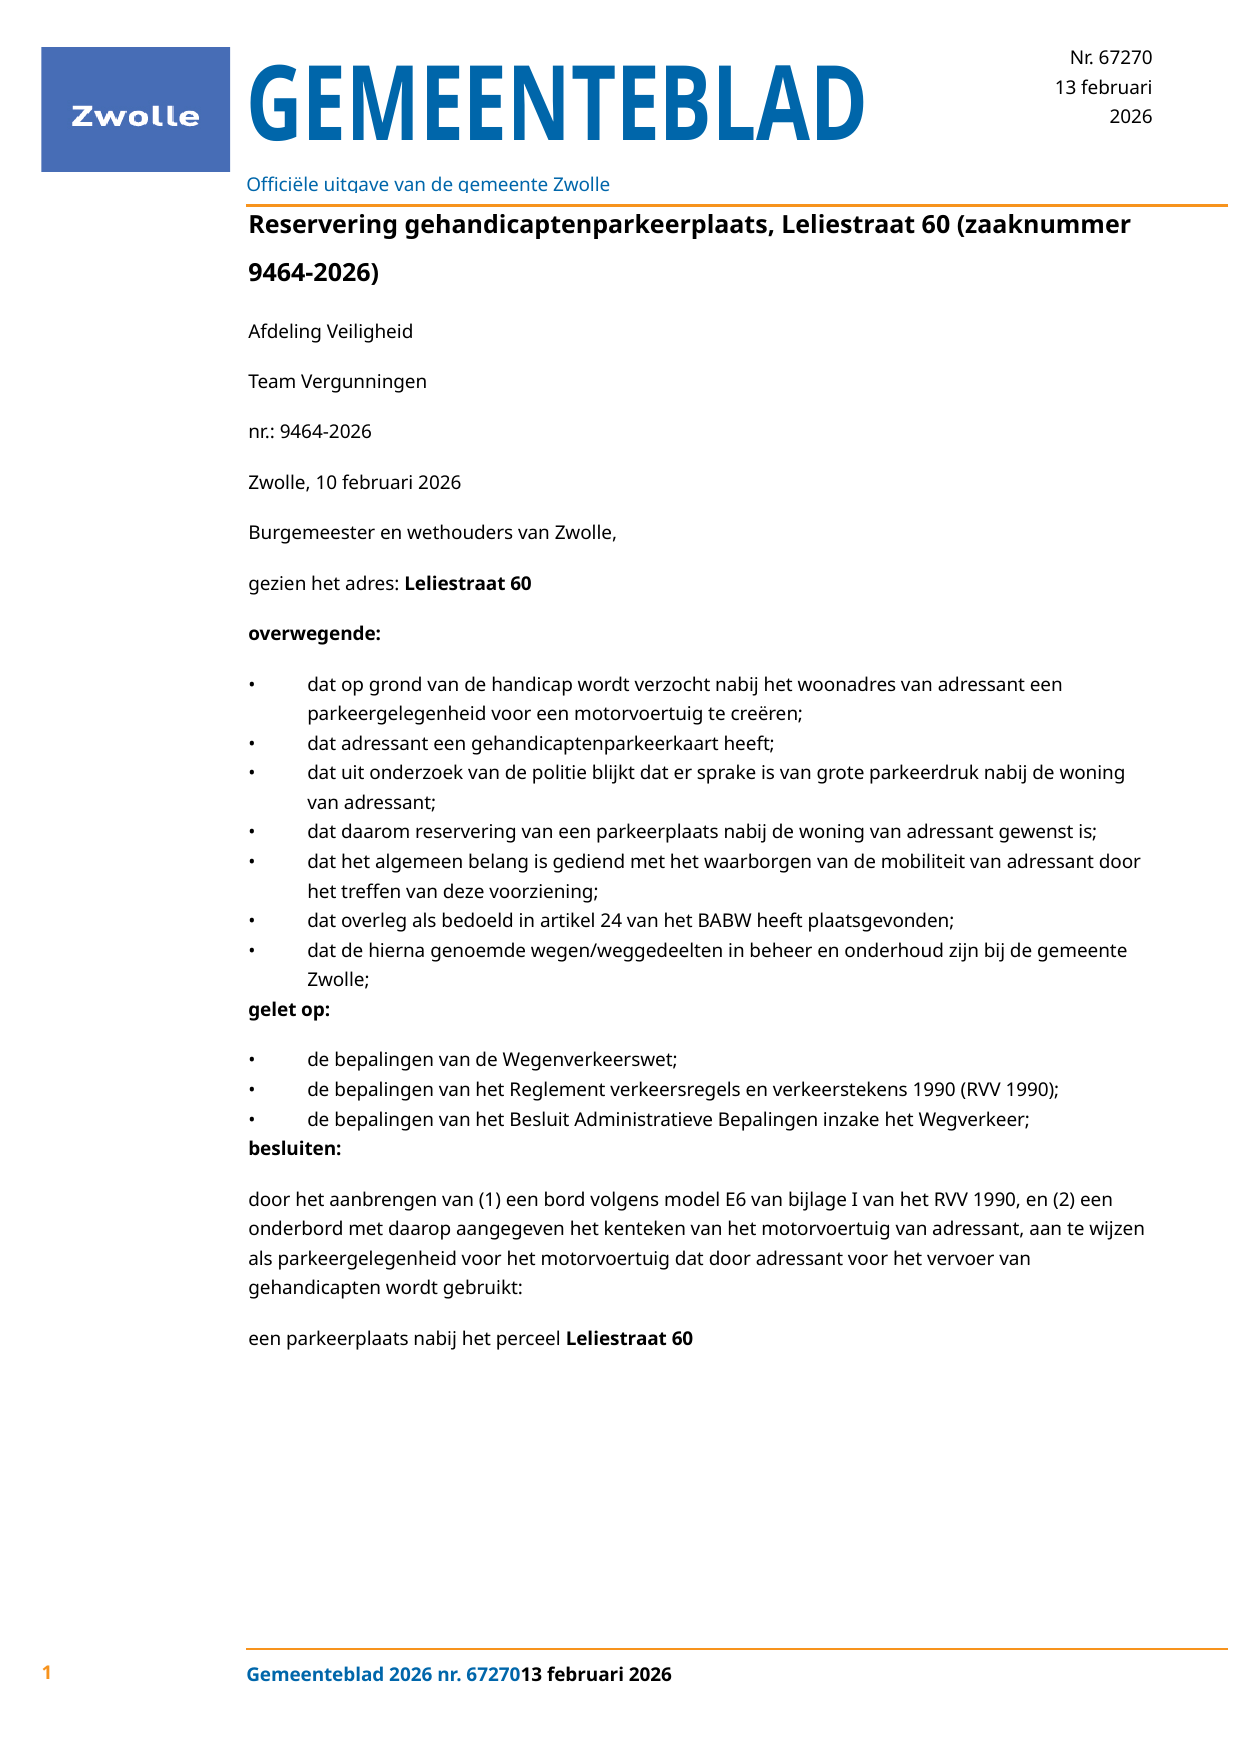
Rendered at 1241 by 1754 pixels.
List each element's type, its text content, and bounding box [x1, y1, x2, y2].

list dat overleg als bedoeld in artikel 24 van het BABW heeft plaatsgevonden; [248, 907, 1152, 933]
text Zwolle, 10 februari 2026 [248, 469, 1152, 495]
text Afdeling Veiligheid [248, 318, 1152, 344]
list dat uit onderzoek van de politie blijkt dat er sprake is van grote parkeerdruk nabij de woning van adressant; [248, 759, 1152, 815]
list dat het algemeen belang is gediend met het waarborgen van de mobiliteit van adressant door het treffen van deze voorziening; [248, 848, 1152, 904]
picture [41, 47, 231, 172]
text Reservering gehandicaptenparkeerplaats, Leliestraat 60 (zaaknummer 9464-2026) [248, 207, 1152, 288]
list dat de hierna genoemde wegen/weggedeelten in beheer en onderhoud zijn bij de gemeente Zwolle; [248, 937, 1152, 992]
text Team Vergunningen [248, 368, 1152, 394]
text door het aanbrengen van (1) een bord volgens model E6 van bijlage I van het RVV 1990, en (2) een onderbord met daarop aangegeven het kenteken van het motorvoertuig van adressant, aan te wijzen als parkeergelegenheid voor het motorvoertuig dat door adressant voor het vervoer van gehandicapten wordt gebruikt: [248, 1186, 1152, 1300]
text Burgemeester en wethouders van Zwolle, [248, 519, 1152, 545]
list de bepalingen van de Wegenverkeerswet; [248, 1047, 1152, 1072]
list dat adressant een gehandicaptenparkeerkaart heeft; [248, 730, 1152, 756]
list de bepalingen van het Besluit Administratieve Bepalingen inzake het Wegverkeer; [248, 1106, 1152, 1132]
list dat daarom reservering van een parkeerplaats nabij de woning van adressant gewenst is; [248, 819, 1152, 844]
text gezien het adres: Leliestraat 60 [248, 570, 1152, 596]
text gelet op: [248, 996, 1152, 1022]
text overwegende: [248, 620, 1152, 646]
text een parkeerplaats nabij het perceel Leliestraat 60 [248, 1325, 1152, 1351]
text nr.: 9464-2026 [248, 419, 1152, 444]
list de bepalingen van het Reglement verkeersregels en verkeerstekens 1990 (RVV 1990); [248, 1076, 1152, 1102]
list dat op grond van de handicap wordt verzocht nabij het woonadres van adressant een parkeergelegenheid voor een motorvoertuig te creëren; [248, 671, 1152, 726]
text besluiten: [248, 1135, 1152, 1161]
